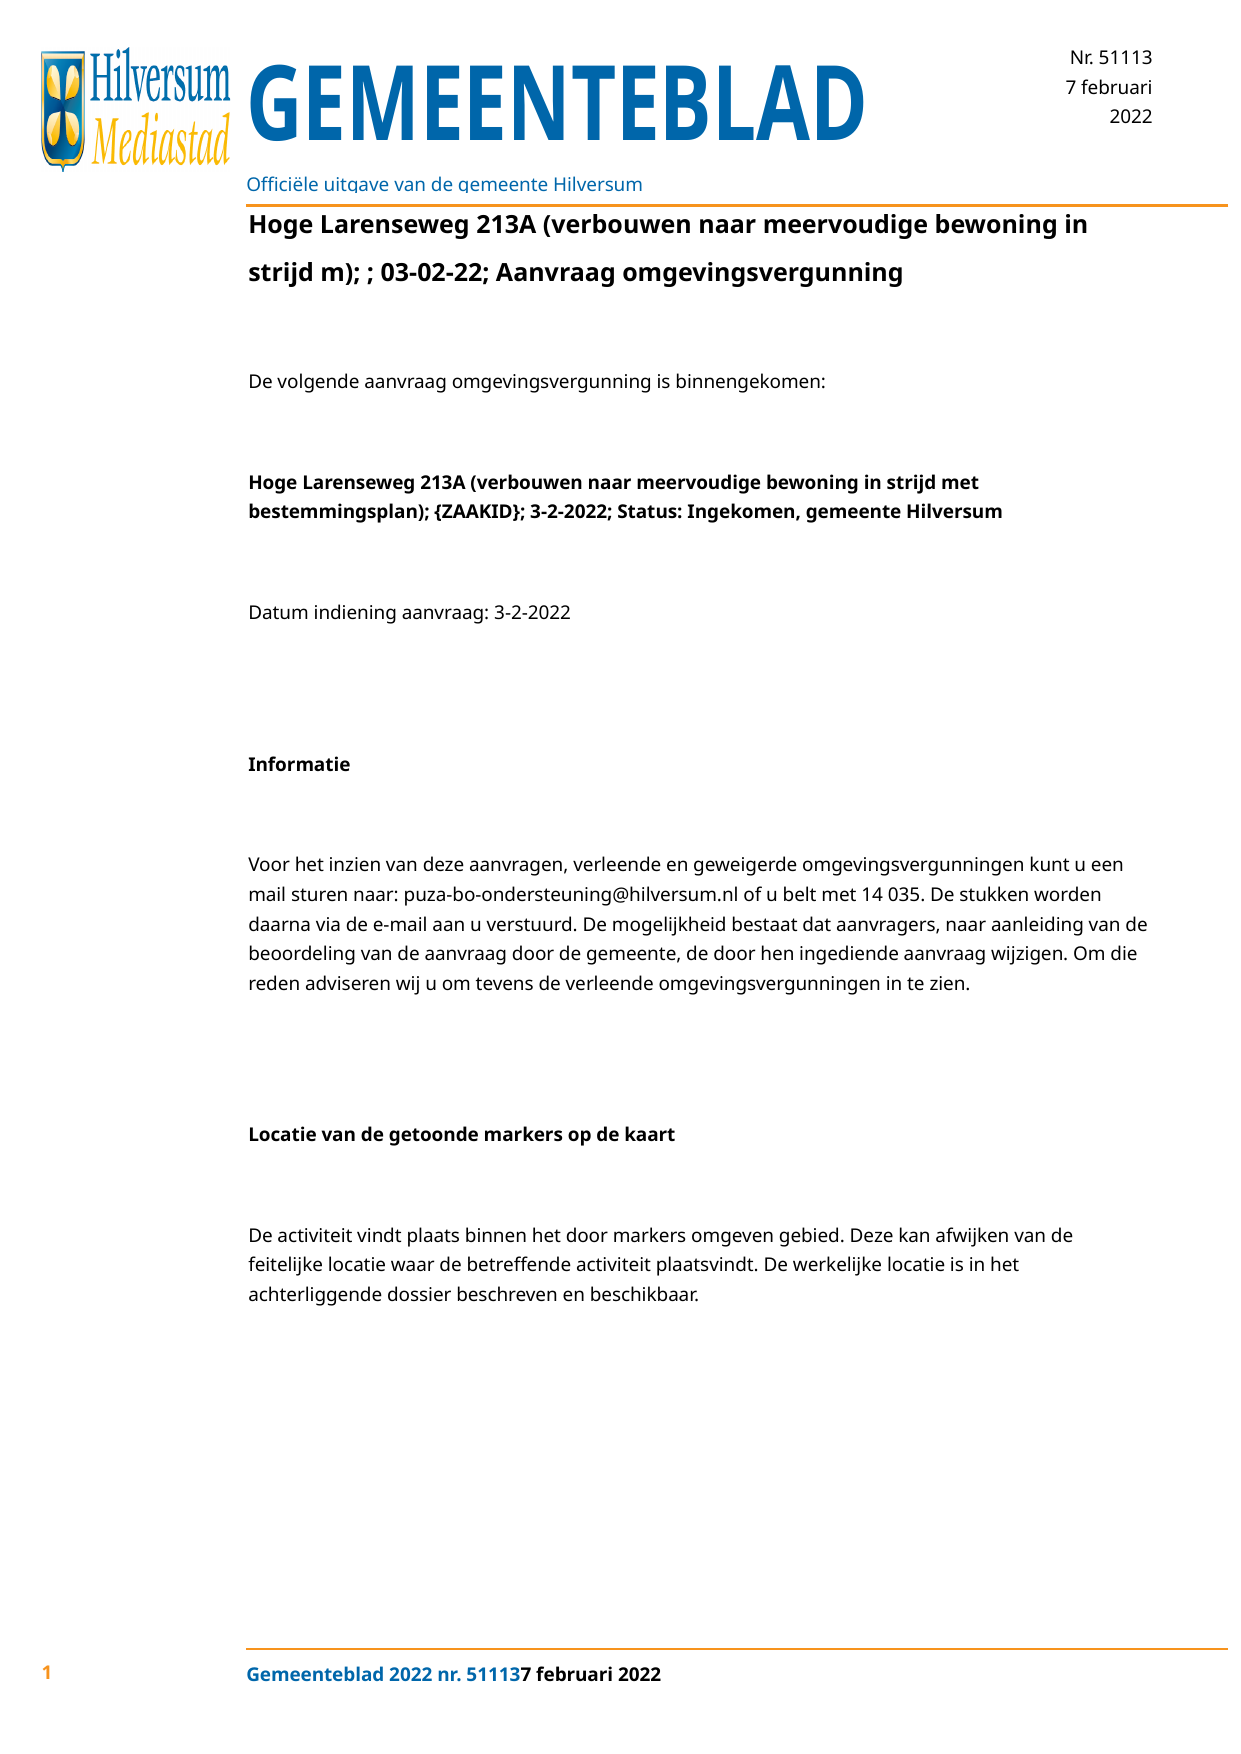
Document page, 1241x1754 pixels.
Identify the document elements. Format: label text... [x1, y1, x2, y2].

text Informatie [248, 751, 1152, 777]
picture [41, 47, 231, 172]
text De activiteit vindt plaats binnen het door markers omgeven gebied. Deze kan afwijken van de feitelijke locatie waar de betreffende activiteit plaatsvindt. De werkelijke locatie is in het achterliggende dossier beschreven en beschikbaar. [248, 1222, 1152, 1307]
text Hoge Larenseweg 213A (verbouwen naar meervoudige bewoning in strijd met bestemmingsplan); {ZAAKID}; 3-2-2022; Status: Ingekomen, gemeente Hilversum [248, 469, 1152, 524]
text Voor het inzien van deze aanvragen, verleende en geweigerde omgevingsvergunningen kunt u een mail sturen naar: puza-bo-ondersteuning@hilversum.nl of u belt met 14 035. De stukken worden daarna via de e-mail aan u verstuurd. De mogelijkheid bestaat dat aanvragers, naar aanleiding van de beoordeling van de aanvraag door de gemeente, de door hen ingediende aanvraag wijzigen. Om die reden adviseren wij u om tevens de verleende omgevingsvergunningen in te zien. [248, 852, 1152, 996]
text De volgende aanvraag omgevingsvergunning is binnengekomen: [248, 368, 1152, 394]
text Hoge Larenseweg 213A (verbouwen naar meervoudige bewoning in strijd m); ; 03-02-22; Aanvraag omgevingsvergunning [248, 207, 1152, 288]
text Datum indiening aanvraag: 3-2-2022 [248, 599, 1152, 625]
text Locatie van de getoonde markers op de kaart [248, 1121, 1152, 1147]
